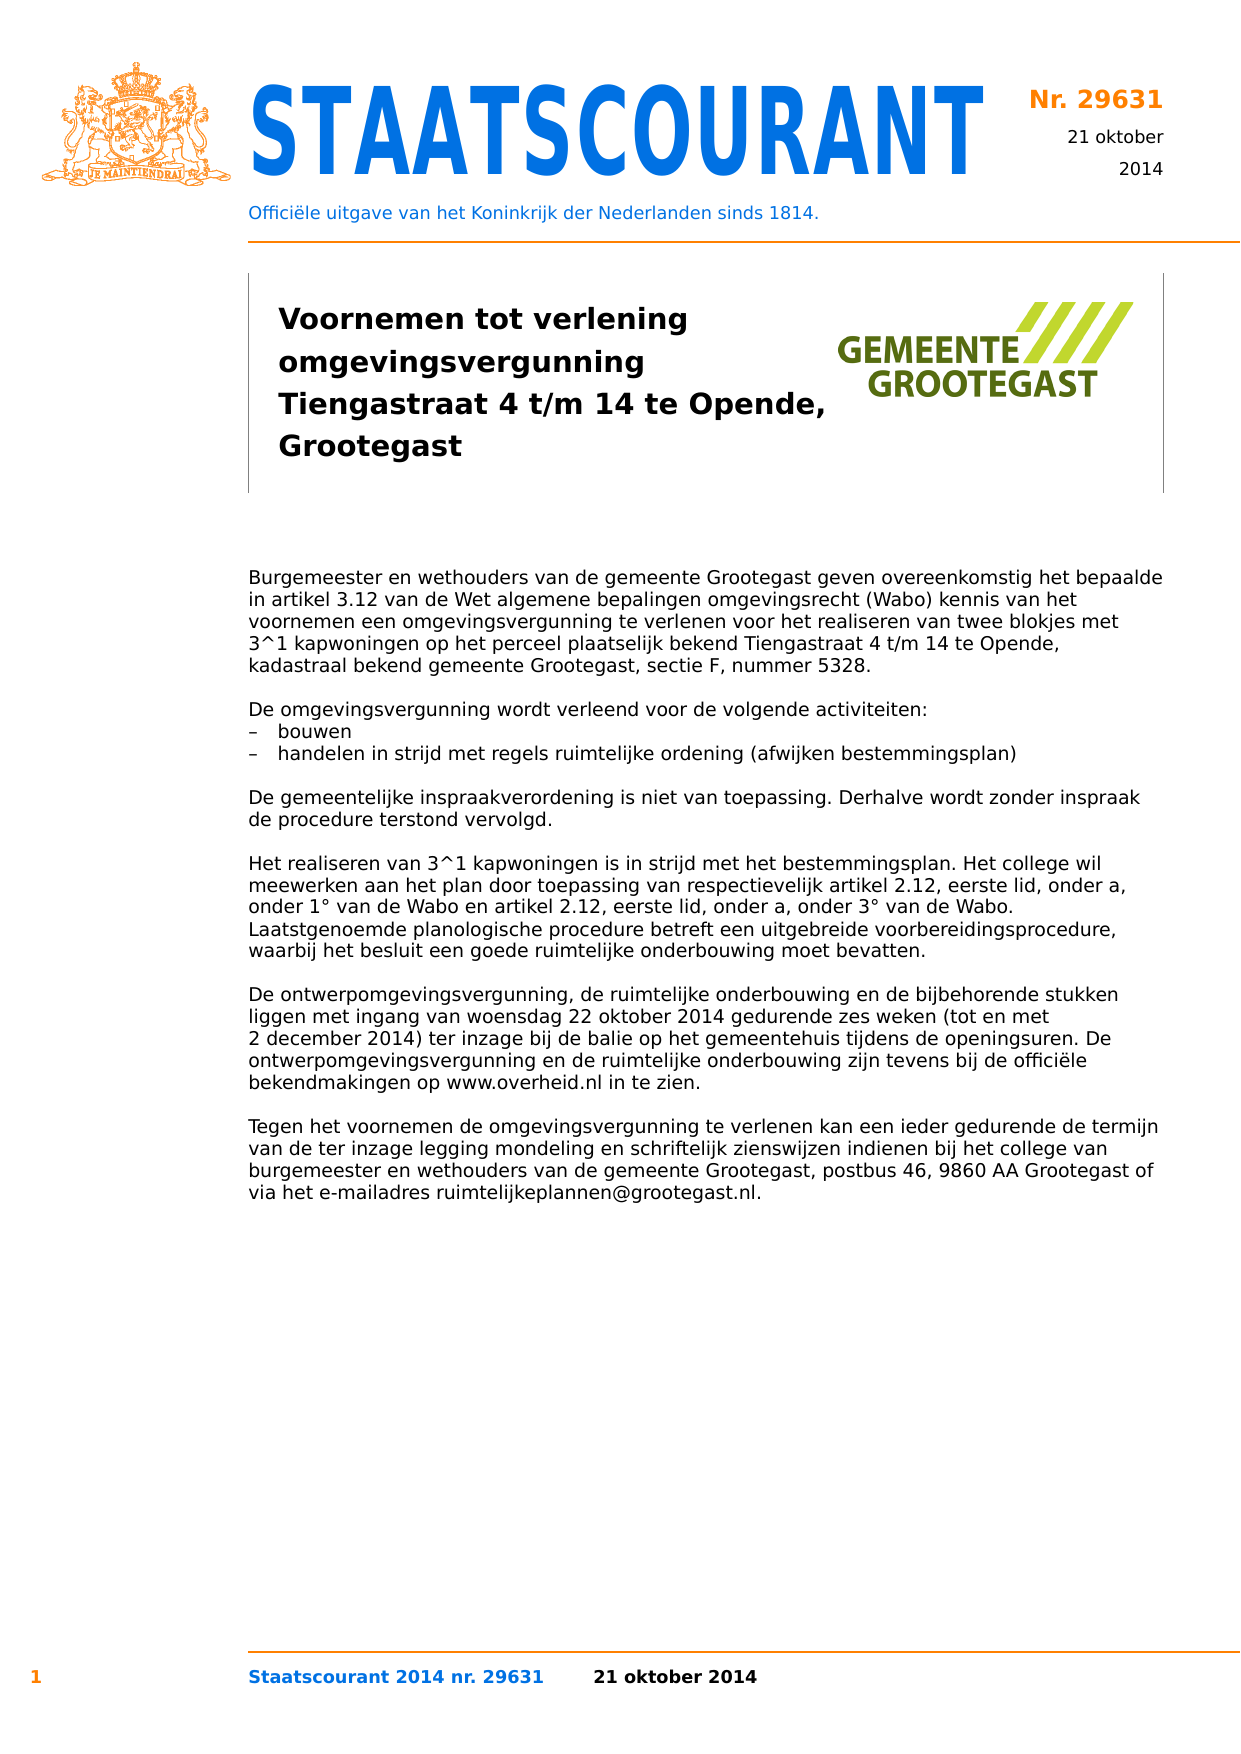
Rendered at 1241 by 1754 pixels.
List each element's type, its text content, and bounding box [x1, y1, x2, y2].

text Tegen het voornemen de omgevingsvergunning te verlenen kan een ieder gedurende de termijn van de ter inzage legging mondeling en schriftelijk zienswijzen indienen bij het college van burgemeester en wethouders van de gemeente Grootegast, postbus 46, 9860 AA Grootegast of via het e-mailadres ruimtelijkeplannen@grootegast.nl. [248, 1116, 1163, 1204]
table_header STAATSCOURANT [248, 62, 998, 203]
subtitle Voornemen tot verlening omgevingsvergunning Tiengastraat 4 t/m 14 te Opende, Grootegast [249, 273, 1163, 493]
text De gemeentelijke inspraakverordening is niet van toepassing. Derhalve wordt zonder inspraak de procedure terstond vervolgd. [248, 787, 1163, 831]
text De omgevingsvergunning wordt verleend voor de volgende activiteiten: [248, 699, 1163, 721]
table_cell 2014 [998, 153, 1240, 203]
text Burgemeester en wethouders van de gemeente Grootegast geven overeenkomstig het bepaalde in artikel 3.12 van de Wet algemene bepalingen omgevingsrecht (Wabo) kennis van het voornemen een omgevingsvergunning te verlenen voor het realiseren van twee blokjes met 3^1 kapwoningen op het perceel plaatselijk bekend Tiengastraat 4 t/m 14 te Opende, kadastraal bekend gemeente Grootegast, sectie F, nummer 5328. [248, 567, 1163, 677]
table_header [25, 62, 248, 241]
text – handelen in strijd met regels ruimtelijke ordening (afwijken bestemmingsplan) [248, 743, 1163, 765]
picture [41, 62, 231, 186]
table_cell Officiële uitgave van het Koninkrijk der Nederlanden sinds 1814. [248, 203, 1240, 241]
text – bouwen [248, 721, 1163, 743]
text Het realiseren van 3^1 kapwoningen is in strijd met het bestemmingsplan. Het college wil meewerken aan het plan door toepassing van respectievelijk artikel 2.12, eerste lid, onder a, onder 1° van de Wabo en artikel 2.12, eerste lid, onder a, onder 3° van de Wabo. Laatstgenoemde planologische procedure betreft een uitgebreide voorbereidingsprocedure, waarbij het besluit een goede ruimtelijke onderbouwing moet bevatten. [248, 852, 1163, 962]
picture [838, 302, 1134, 397]
text De ontwerpomgevingsvergunning, de ruimtelijke onderbouwing en de bijbehorende stukken liggen met ingang van woensdag 22 oktober 2014 gedurende zes weken (tot en met 2 december 2014) ter inzage bij de balie op het gemeentehuis tijdens de openingsuren. De ontwerpomgevingsvergunning en de ruimtelijke onderbouwing zijn tevens bij de officiële bekendmakingen op www.overheid.nl in te zien. [248, 984, 1163, 1094]
table_header Nr. 29631 [998, 62, 1240, 121]
table_cell 21 oktober [998, 121, 1240, 153]
